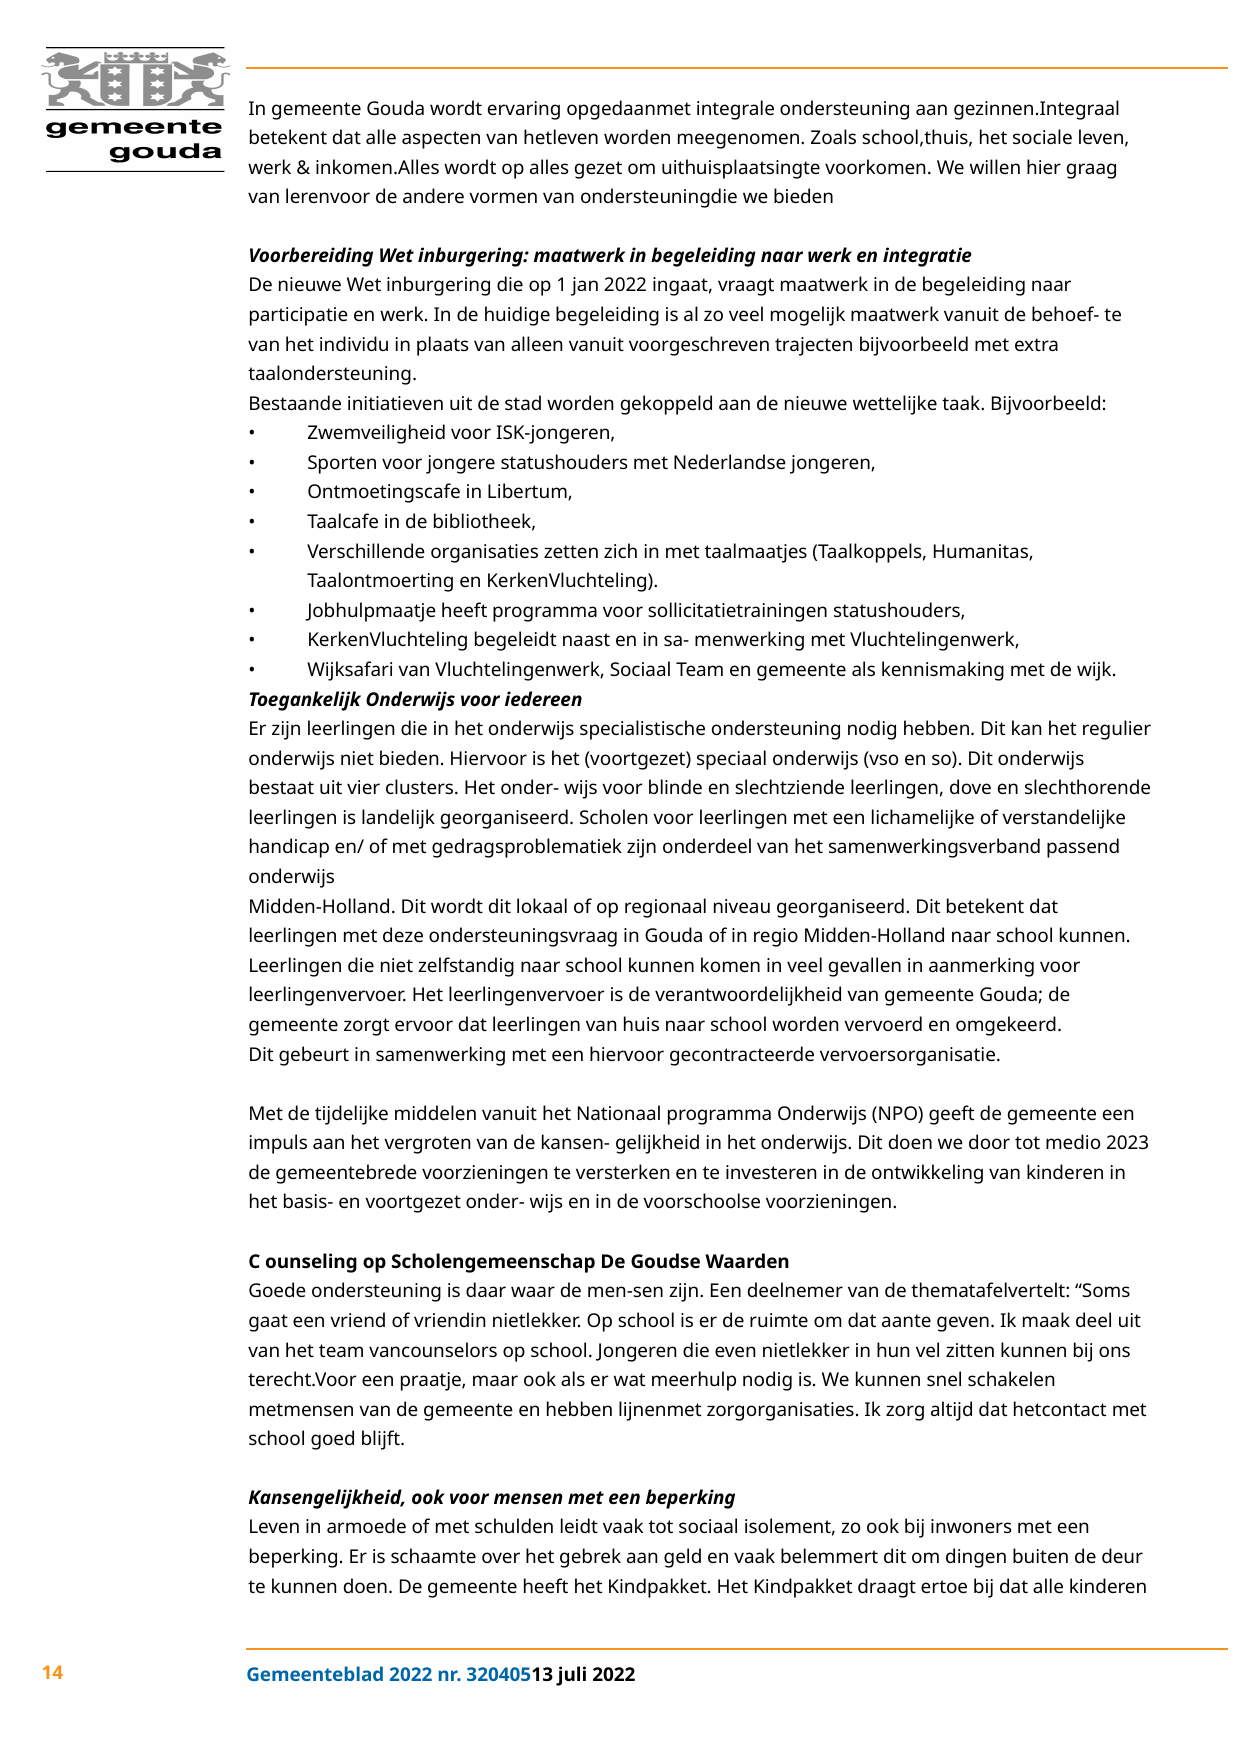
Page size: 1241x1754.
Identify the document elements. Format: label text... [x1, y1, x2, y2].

text Midden-Holland. Dit wordt dit lokaal of op regionaal niveau georganiseerd. Dit betekent dat leerlingen met deze ondersteuningsvraag in Gouda of in regio Midden-Holland naar school kunnen. Leerlingen die niet zelfstandig naar school kunnen komen in veel gevallen in aanmerking voor leerlingenvervoer. Het leerlingenvervoer is de verantwoordelijkheid van gemeente Gouda; de gemeente zorgt ervoor dat leerlingen van huis naar school worden vervoerd en omgekeerd. [248, 893, 1152, 1037]
text Dit gebeurt in samenwerking met een hiervoor gecontracteerde vervoersorganisatie. [248, 1041, 1152, 1067]
list Wijksafari van Vluchtelingenwerk, Sociaal Team en gemeente als kennismaking met de wijk. [248, 656, 1152, 682]
text Kansengelijkheid, ook voor mensen met een beperking [248, 1484, 1152, 1510]
text Toegankelijk Onderwijs voor iedereen [248, 686, 1152, 712]
text Met de tijdelijke middelen vanuit het Nationaal programma Onderwijs (NPO) geeft de gemeente een impuls aan het vergroten van de kansen- gelijkheid in het onderwijs. Dit doen we door tot medio 2023 de gemeentebrede voorzieningen te versterken en te investeren in de ontwikkeling van kinderen in het basis- en voortgezet onder- wijs en in de voorschoolse voorzieningen. [248, 1100, 1152, 1214]
list Taalcafe in de bibliotheek, [248, 508, 1152, 534]
list Sporten voor jongere statushouders met Nederlandse jongeren, [248, 449, 1152, 475]
list Zwemveiligheid voor ISK-jongeren, [248, 419, 1152, 445]
list Jobhulpmaatje heeft programma voor sollicitatietrainingen statushouders, [248, 597, 1152, 623]
list Ontmoetingscafe in Libertum, [248, 479, 1152, 504]
text De nieuwe Wet inburgering die op 1 jan 2022 ingaat, vraagt maatwerk in de begeleiding naar participatie en werk. In de huidige begeleiding is al zo veel mogelijk maatwerk vanuit de behoef- te van het individu in plaats van alleen vanuit voorgeschreven trajecten bijvoorbeeld met extra taalondersteuning. [248, 272, 1152, 386]
table_header In gemeente Gouda wordt ervaring opgedaanmet integrale ondersteuning aan gezinnen.Integraal betekent dat alle aspecten van hetleven worden meegenomen. Zoals school,thuis, het sociale leven, werk & inkomen.Alles wordt op alles gezet om uithuisplaatsingte voorkomen. We willen hier graag van lerenvoor de andere vormen van ondersteuningdie we bieden [248, 95, 1152, 209]
table_header C ounseling op Scholengemeenschap De Goudse Waarden Goede ondersteuning is daar waar de men-sen zijn. Een deelnemer van de thematafelvertelt: “Soms gaat een vriend of vriendin nietlekker. Op school is er de ruimte om dat aante geven. Ik maak deel uit van het team vancounselors op school. Jongeren die even nietlekker in hun vel zitten kunnen bij ons terecht.Voor een praatje, maar ook als er wat meerhulp nodig is. We kunnen snel schakelen metmensen van de gemeente en hebben lijnenmet zorgorganisaties. Ik zorg altijd dat hetcontact met school goed blijft. [248, 1248, 1152, 1451]
picture [41, 47, 231, 172]
list KerkenVluchteling begeleidt naast en in sa- menwerking met Vluchtelingenwerk, [248, 627, 1152, 652]
text Leven in armoede of met schulden leidt vaak tot sociaal isolement, zo ook bij inwoners met een beperking. Er is schaamte over het gebrek aan geld en vaak belemmert dit om dingen buiten de deur te kunnen doen. De gemeente heeft het Kindpakket. Het Kindpakket draagt ertoe bij dat alle kinderen [248, 1514, 1152, 1598]
text Bestaande initiatieven uit de stad worden gekoppeld aan de nieuwe wettelijke taak. Bijvoorbeeld: [248, 390, 1152, 416]
text Er zijn leerlingen die in het onderwijs specialistische ondersteuning nodig hebben. Dit kan het regulier onderwijs niet bieden. Hiervoor is het (voortgezet) speciaal onderwijs (vso en so). Dit onderwijs bestaat uit vier clusters. Het onder- wijs voor blinde en slechtziende leerlingen, dove en slechthorende leerlingen is landelijk georganiseerd. Scholen voor leerlingen met een lichamelijke of verstandelijke handicap en/ of met gedragsproblematiek zijn onderdeel van het samenwerkingsverband passend onderwijs [248, 715, 1152, 889]
text Voorbereiding Wet inburgering: maatwerk in begeleiding naar werk en integratie [248, 242, 1152, 268]
list Verschillende organisaties zetten zich in met taalmaatjes (Taalkoppels, Humanitas, Taalontmoerting en KerkenVluchteling). [248, 538, 1152, 593]
